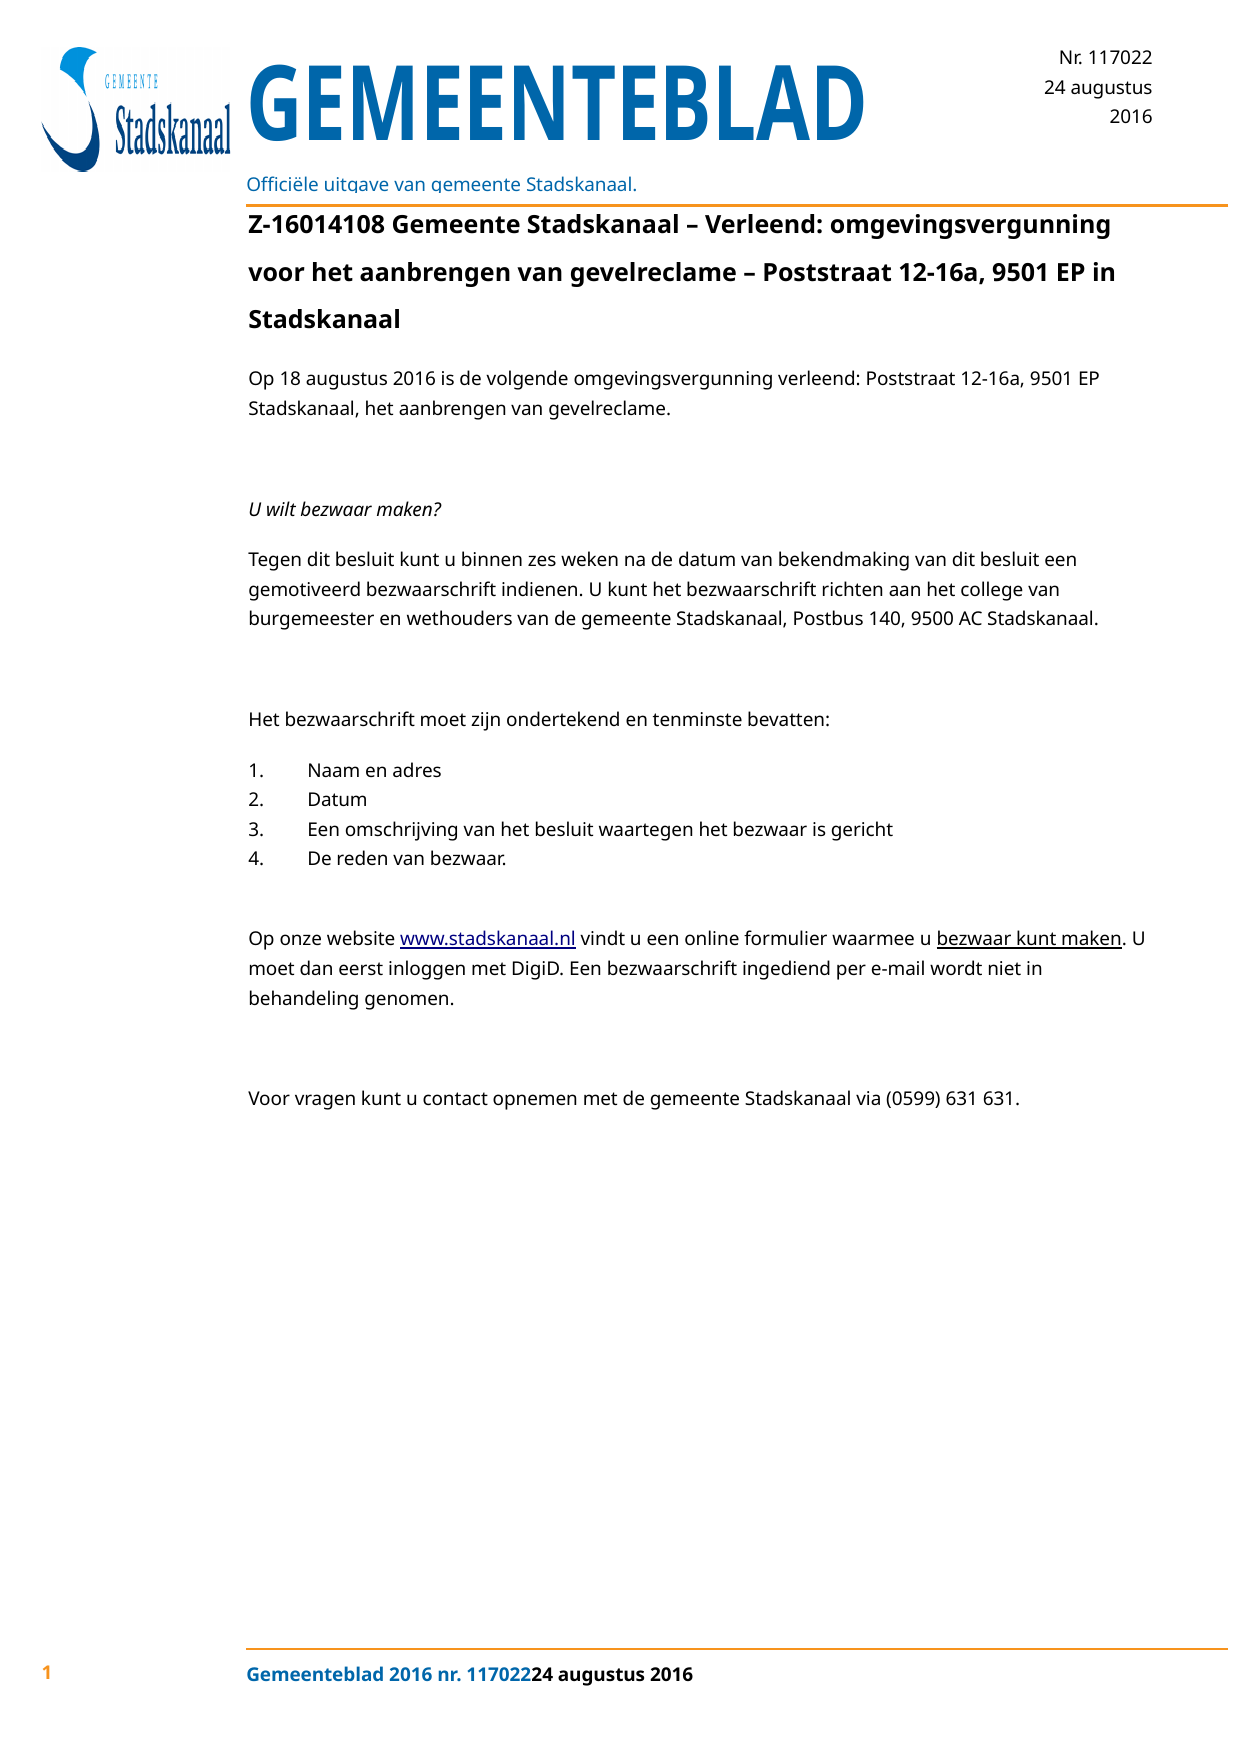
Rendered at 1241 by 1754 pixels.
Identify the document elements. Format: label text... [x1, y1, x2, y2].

text Z-16014108 Gemeente Stadskanaal – Verleend: omgevingsvergunning voor het aanbrengen van gevelreclame – Poststraat 12-16a, 9501 EP in Stadskanaal [248, 207, 1152, 336]
list Een omschrijving van het besluit waartegen het bezwaar is gericht [248, 816, 1152, 842]
text U wilt bezwaar maken? [248, 496, 1152, 522]
text Tegen dit besluit kunt u binnen zes weken na de datum van bekendmaking van dit besluit een gemotiveerd bezwaarschrift indienen. U kunt het bezwaarschrift richten aan het college van burgemeester en wethouders van de gemeente Stadskanaal, Postbus 140, 9500 AC Stadskanaal. [248, 546, 1152, 631]
text Op 18 augustus 2016 is de volgende omgevingsvergunning verleend: Poststraat 12-16a, 9501 EP Stadskanaal, het aanbrengen van gevelreclame. [248, 366, 1152, 421]
text Op onze website www.stadskanaal.nl vindt u een online formulier waarmee u bezwaar kunt maken. U moet dan eerst inloggen met DigiD. Een bezwaarschrift ingediend per e-mail wordt niet in behandeling genomen. [248, 926, 1152, 1010]
text Voor vragen kunt u contact opnemen met de gemeente Stadskanaal via (0599) 631 631. [248, 1086, 1152, 1111]
list De reden van bezwaar. [248, 846, 1152, 871]
list Datum [248, 786, 1152, 812]
text Het bezwaarschrift moet zijn ondertekend en tenminste bevatten: [248, 706, 1152, 732]
picture [41, 47, 231, 172]
list Naam en adres [248, 757, 1152, 782]
